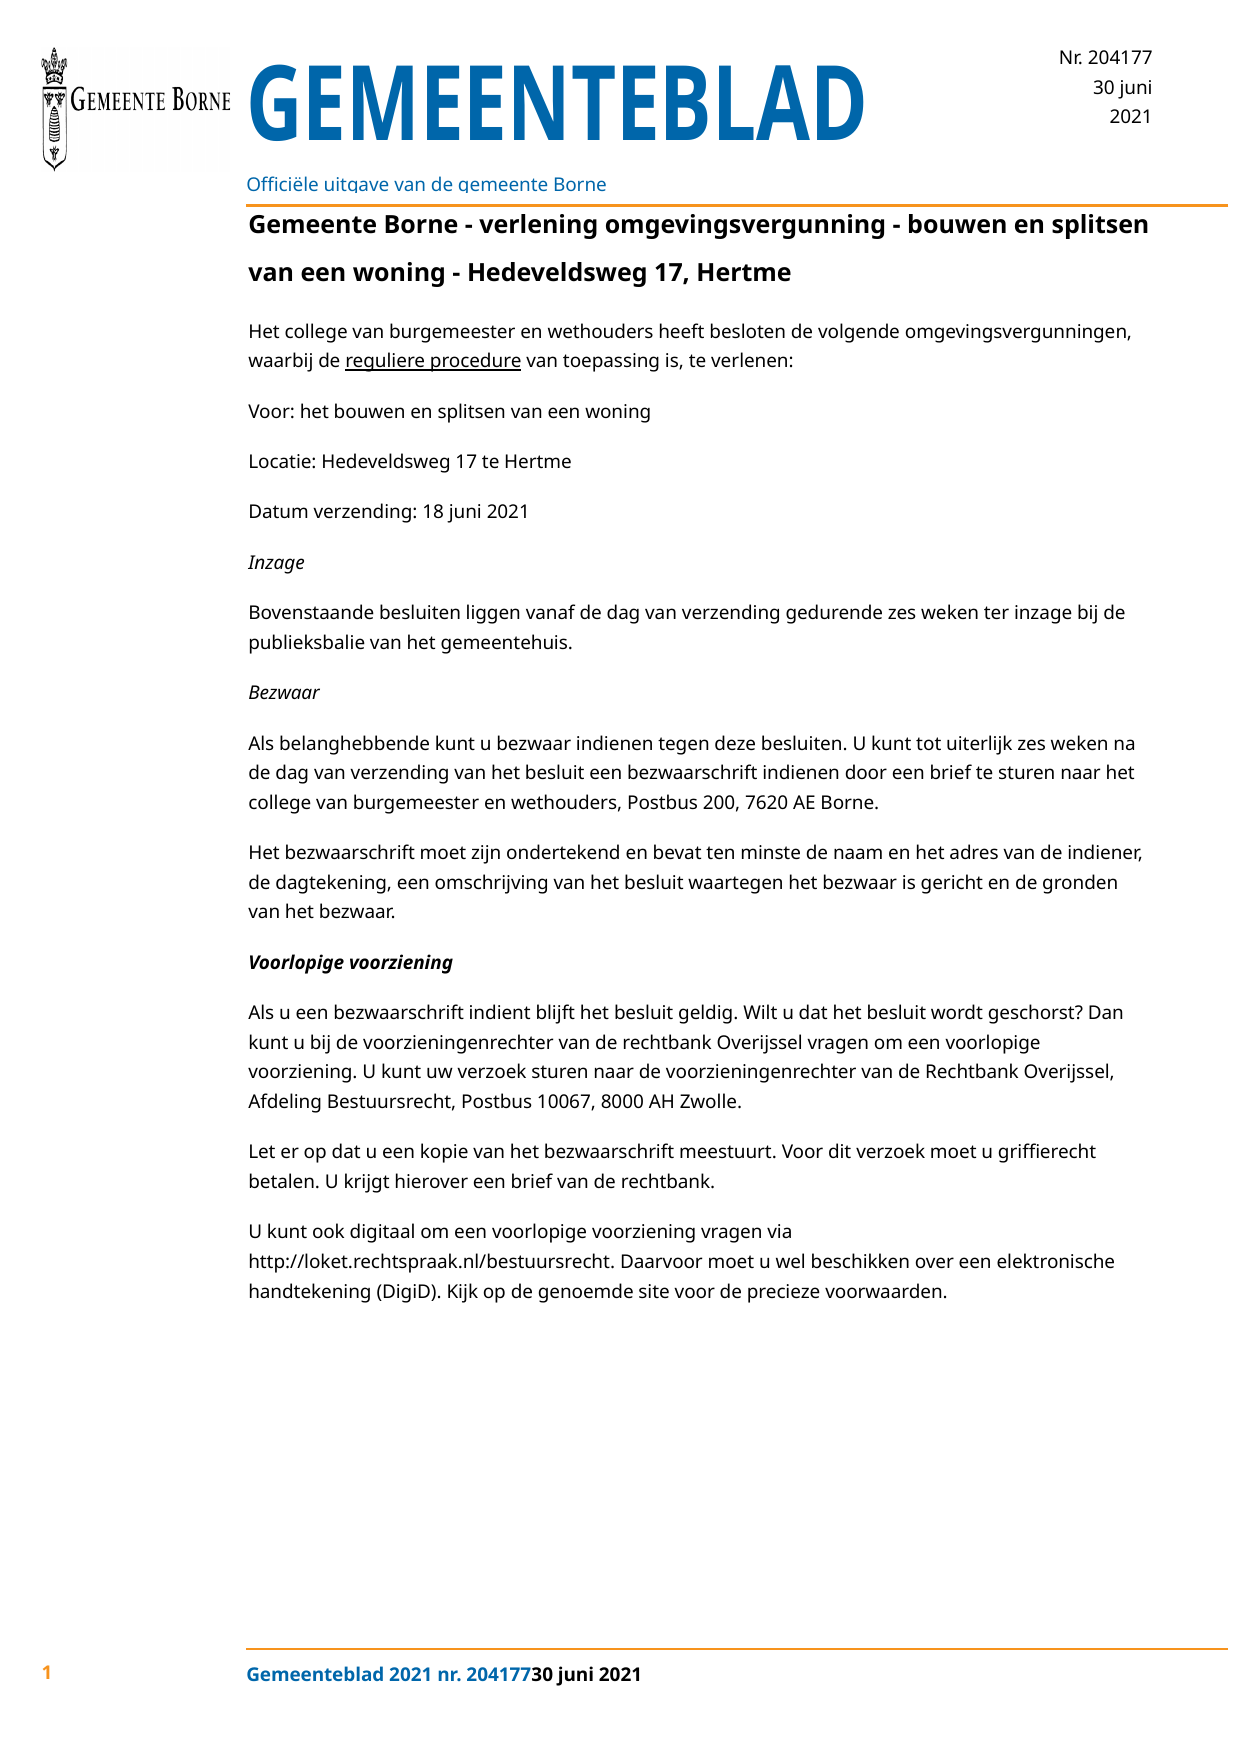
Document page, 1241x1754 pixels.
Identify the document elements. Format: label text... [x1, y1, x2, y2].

text Voorlopige voorziening [248, 949, 1152, 975]
text Let er op dat u een kopie van het bezwaarschrift meestuurt. Voor dit verzoek moet u griffierecht betalen. U krijgt hierover een brief van de rechtbank. [248, 1139, 1152, 1194]
text Als belanghebbende kunt u bezwaar indienen tegen deze besluiten. U kunt tot uiterlijk zes weken na de dag van verzending van het besluit een bezwaarschrift indienen door een brief te sturen naar het college van burgemeester en wethouders, Postbus 200, 7620 AE Borne. [248, 730, 1152, 815]
text Inzage [248, 549, 1152, 575]
text Bovenstaande besluiten liggen vanaf de dag van verzending gedurende zes weken ter inzage bij de publieksbalie van het gemeentehuis. [248, 599, 1152, 655]
picture [41, 47, 231, 172]
text Voor: het bouwen en splitsen van een woning [248, 398, 1152, 424]
text Gemeente Borne - verlening omgevingsvergunning - bouwen en splitsen van een woning - Hedeveldsweg 17, Hertme [248, 207, 1152, 288]
text Bezwaar [248, 679, 1152, 705]
text Als u een bezwaarschrift indient blijft het besluit geldig. Wilt u dat het besluit wordt geschorst? Dan kunt u bij de voorzieningenrechter van de rechtbank Overijssel vragen om een voorlopige voorziening. U kunt uw verzoek sturen naar de voorzieningenrechter van de Rechtbank Overijssel, Afdeling Bestuursrecht, Postbus 10067, 8000 AH Zwolle. [248, 999, 1152, 1114]
text Locatie: Hedeveldsweg 17 te Hertme [248, 448, 1152, 474]
text Datum verzending: 18 juni 2021 [248, 499, 1152, 524]
text U kunt ook digitaal om een voorlopige voorziening vragen via http://loket.rechtspraak.nl/bestuursrecht. Daarvoor moet u wel beschikken over een elektronische handtekening (DigiD). Kijk op de genoemde site voor de precieze voorwaarden. [248, 1219, 1152, 1304]
text Het college van burgemeester en wethouders heeft besloten de volgende omgevingsvergunningen, waarbij de reguliere procedure van toepassing is, te verlenen: [248, 318, 1152, 373]
text Het bezwaarschrift moet zijn ondertekend en bevat ten minste de naam en het adres van de indiener, de dagtekening, een omschrijving van het besluit waartegen het bezwaar is gericht en de gronden van het bezwaar. [248, 839, 1152, 924]
